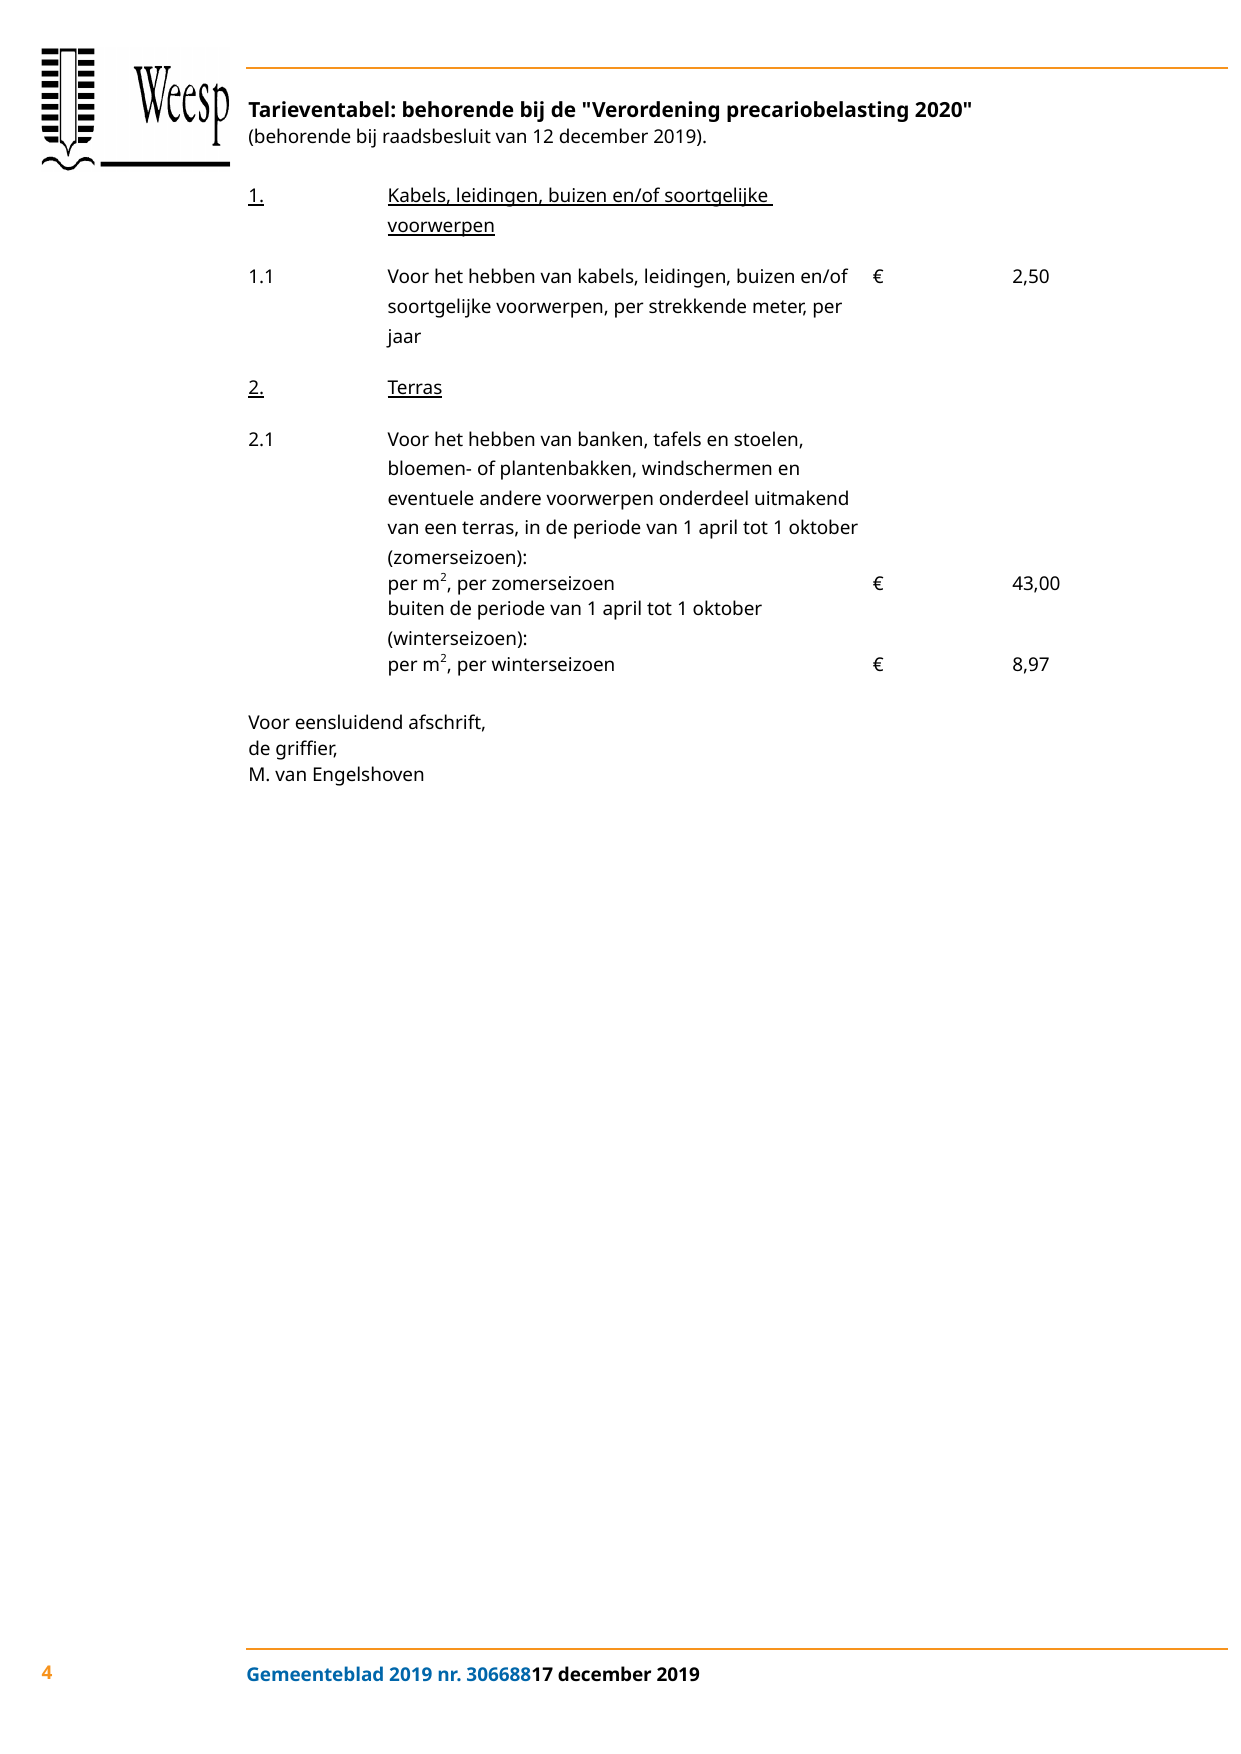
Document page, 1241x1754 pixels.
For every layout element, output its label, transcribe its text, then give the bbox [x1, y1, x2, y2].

text de griffier, [248, 735, 1152, 761]
table_cell [1012, 426, 1152, 570]
table_cell per m2, per winterseizoen [388, 651, 873, 677]
table_cell [388, 238, 873, 264]
table_header [1012, 183, 1152, 238]
table_cell per m2, per zomerseizoen [388, 570, 873, 596]
table_cell [248, 238, 387, 264]
table_cell [1012, 596, 1152, 651]
table_cell 2. [248, 374, 387, 400]
table_cell [873, 400, 1012, 426]
table_cell [873, 426, 1012, 570]
table_cell [873, 238, 1012, 264]
table_cell [248, 349, 387, 374]
table_cell [248, 596, 387, 651]
table_cell [1012, 374, 1152, 400]
table_cell [248, 400, 387, 426]
text Voor eensluidend afschrift, [248, 709, 1152, 735]
table_cell 43,00 [1012, 570, 1152, 596]
table_cell 8,97 [1012, 651, 1152, 677]
table_cell [1012, 349, 1152, 374]
table_header [873, 183, 1012, 238]
table_cell [873, 374, 1012, 400]
table_cell buiten de periode van 1 april tot 1 oktober (winterseizoen): [388, 596, 873, 651]
table_cell [1012, 400, 1152, 426]
table_header Kabels, leidingen, buizen en/of soortgelijke voorwerpen [388, 183, 873, 238]
table_cell [388, 400, 873, 426]
table_cell Voor het hebben van banken, tafels en stoelen, bloemen- of plantenbakken, windschermen en eventuele andere voorwerpen onderdeel uitmakend van een terras, in de periode van 1 april tot 1 oktober (zomerseizoen): [388, 426, 873, 570]
table_cell [873, 596, 1012, 651]
text Tarieventabel: behorende bij de "Verordening precariobelasting 2020" [248, 95, 1152, 123]
table_cell [248, 651, 387, 677]
table_cell Voor het hebben van kabels, leidingen, buizen en/of soortgelijke voorwerpen, per strekkende meter, per jaar [388, 264, 873, 348]
text M. van Engelshoven [248, 761, 1152, 787]
table_cell 2.1 [248, 426, 387, 570]
table_header 1. [248, 183, 387, 238]
table_cell 1.1 [248, 264, 387, 348]
table_cell [388, 349, 873, 374]
picture [41, 47, 231, 172]
table_cell € [873, 651, 1012, 677]
table_cell [1012, 238, 1152, 264]
table_cell [873, 349, 1012, 374]
table_cell 2,50 [1012, 264, 1152, 348]
table_cell [248, 570, 387, 596]
table_cell € [873, 570, 1012, 596]
text (behorende bij raadsbesluit van 12 december 2019). [248, 123, 1152, 149]
table_cell € [873, 264, 1012, 348]
table_cell Terras [388, 374, 873, 400]
